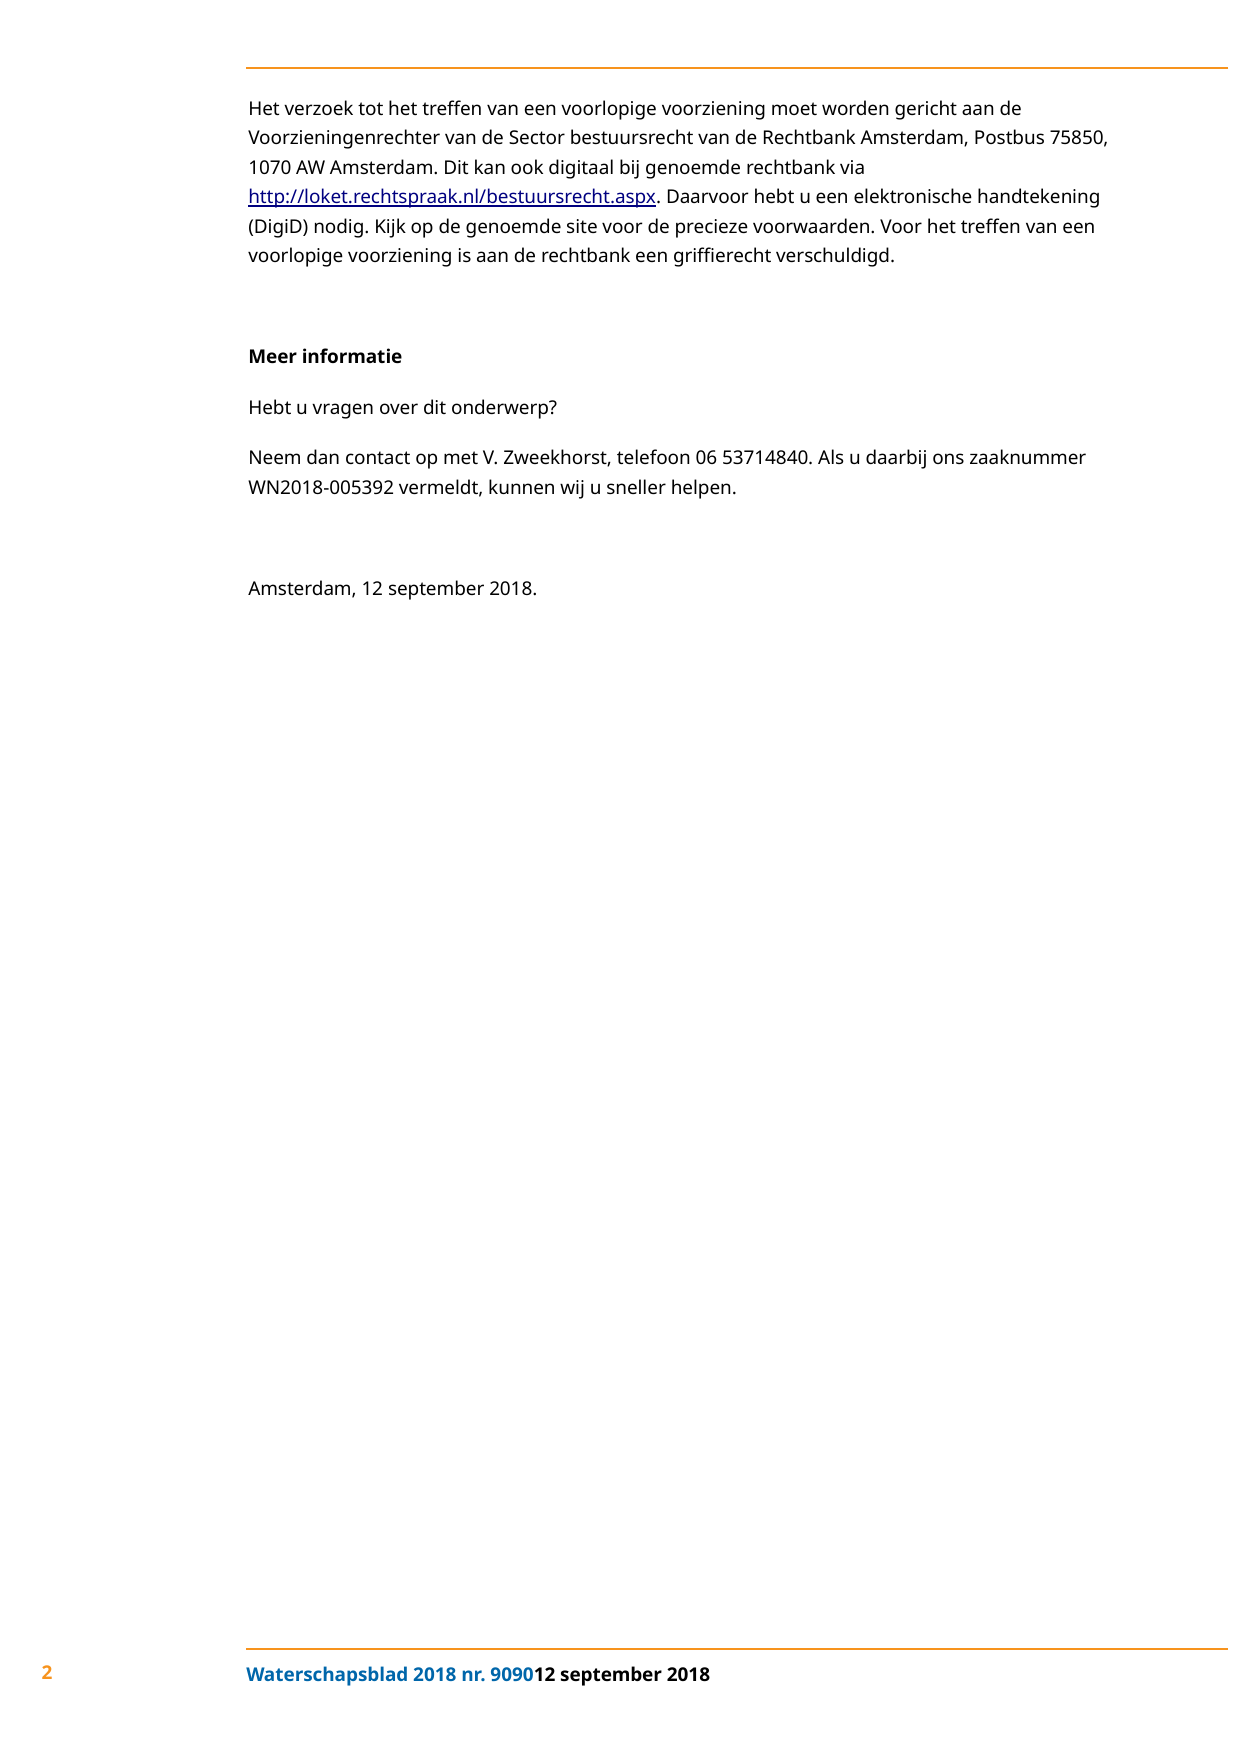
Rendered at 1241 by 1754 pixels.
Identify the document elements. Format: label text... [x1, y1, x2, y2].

text Amsterdam, 12 september 2018. [248, 575, 1152, 601]
text Meer informatie [248, 343, 1152, 369]
text Neem dan contact op met V. Zweekhorst, telefoon 06 53714840. Als u daarbij ons zaaknummer WN2018-005392 vermeldt, kunnen wij u sneller helpen. [248, 444, 1152, 500]
text Het verzoek tot het treffen van een voorlopige voorziening moet worden gericht aan de Voorzieningenrechter van de Sector bestuursrecht van de Rechtbank Amsterdam, Postbus 75850, 1070 AW Amsterdam. Dit kan ook digitaal bij genoemde rechtbank via http://loket.rechtspraak.nl/bestuursrecht.aspx. Daarvoor hebt u een elektronische handtekening (DigiD) nodig. Kijk op de genoemde site voor de precieze voorwaarden. Voor het treffen van een voorlopige voorziening is aan de rechtbank een griffierecht verschuldigd. [248, 95, 1152, 268]
text Hebt u vragen over dit onderwerp? [248, 394, 1152, 420]
picture [41, 47, 231, 172]
